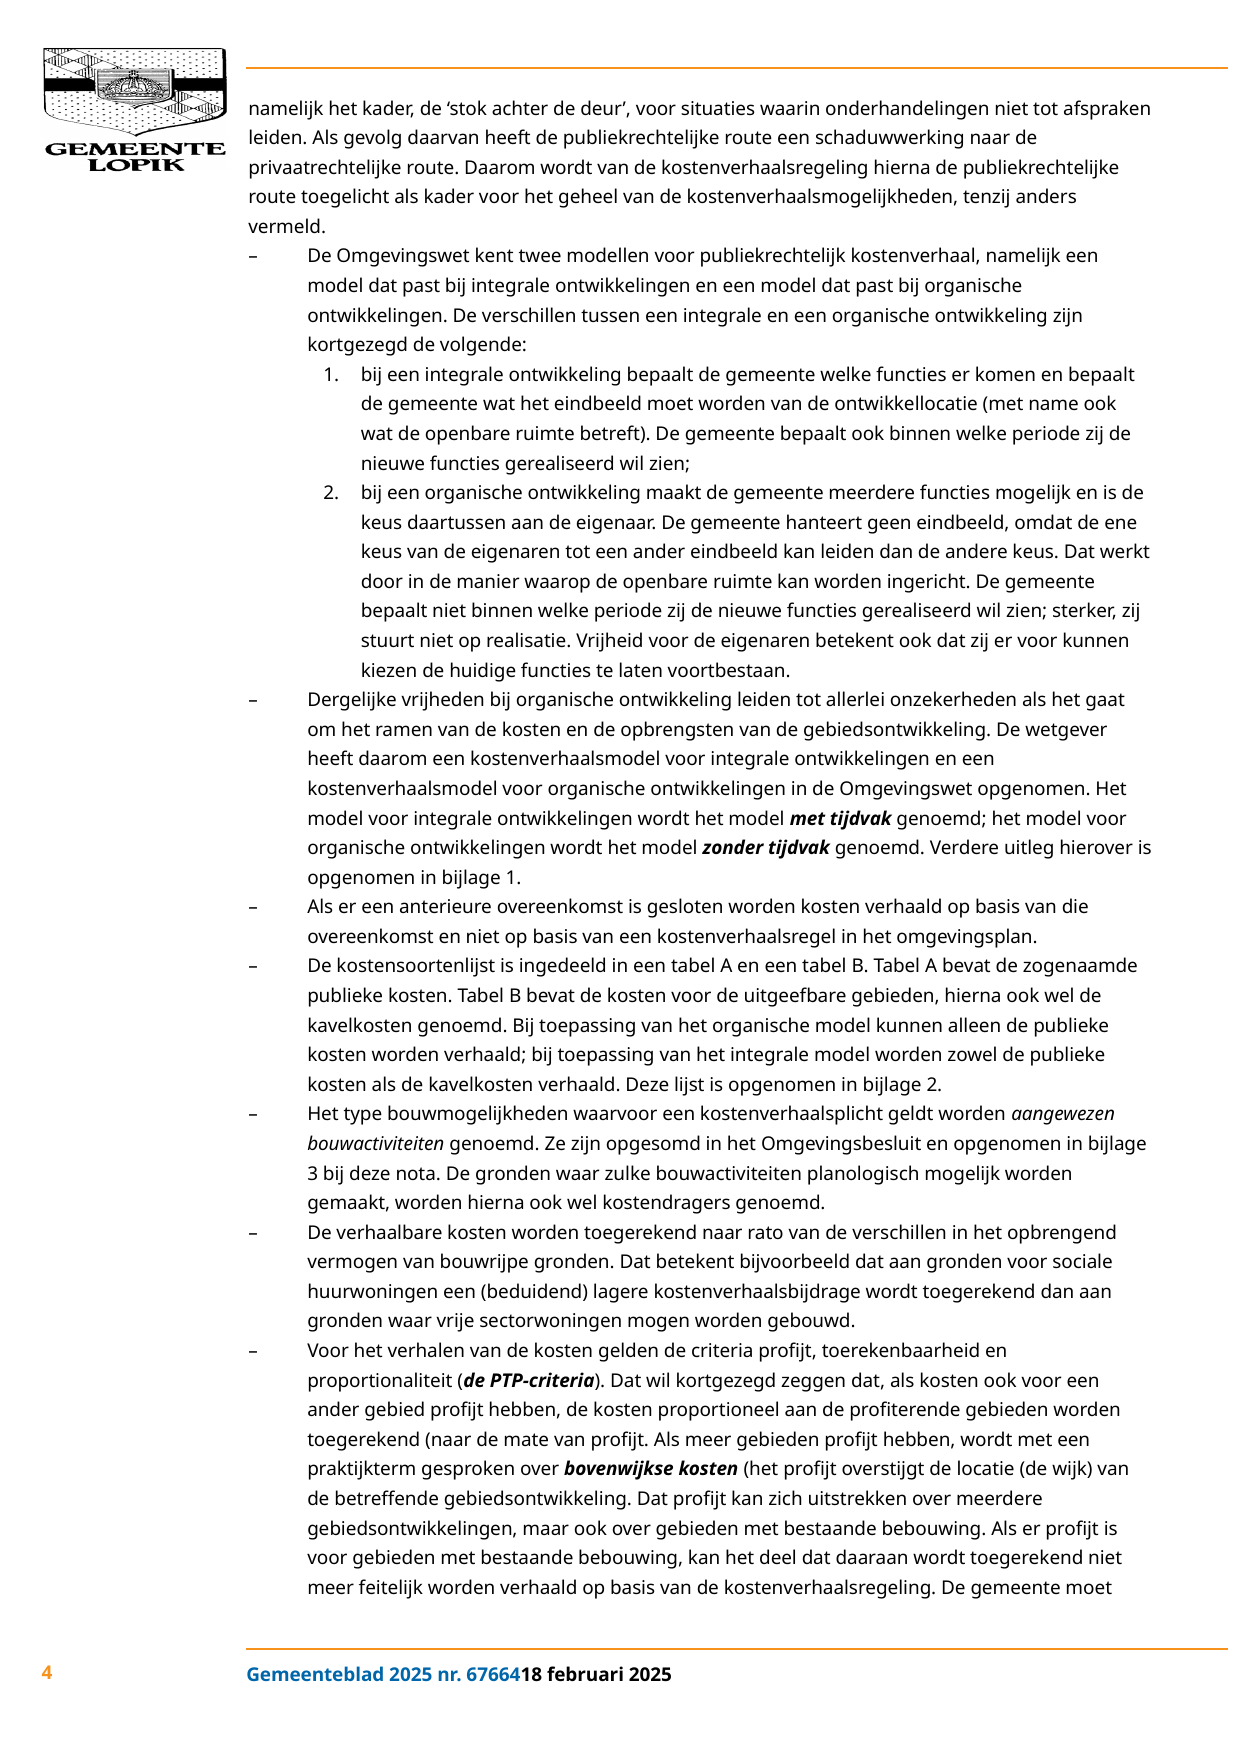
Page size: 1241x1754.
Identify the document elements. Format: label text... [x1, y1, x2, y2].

list De kostensoortenlijst is ingedeeld in een tabel A en een tabel B. Tabel A bevat de zogenaamde publieke kosten. Tabel B bevat de kosten voor de uitgeefbare gebieden, hierna ook wel de kavelkosten genoemd. Bij toepassing van het organische model kunnen alleen de publieke kosten worden verhaald; bij toepassing van het integrale model worden zowel de publieke kosten als de kavelkosten verhaald. Deze lijst is opgenomen in bijlage 2. [248, 953, 1152, 1097]
text namelijk het kader, de ‘stok achter de deur’, voor situaties waarin onderhandelingen niet tot afspraken leiden. Als gevolg daarvan heeft de publiekrechtelijke route een schaduwwerking naar de privaatrechtelijke route. Daarom wordt van de kostenverhaalsregeling hierna de publiekrechtelijke route toegelicht als kader voor het geheel van de kostenverhaalsmogelijkheden, tenzij anders vermeld. [248, 95, 1152, 239]
list bij een organische ontwikkeling maakt de gemeente meerdere functies mogelijk en is de keus daartussen aan de eigenaar. De gemeente hanteert geen eindbeeld, omdat de ene keus van de eigenaren tot een ander eindbeeld kan leiden dan de andere keus. Dat werkt door in de manier waarop de openbare ruimte kan worden ingericht. De gemeente bepaalt niet binnen welke periode zij de nieuwe functies gerealiseerd wil zien; sterker, zij stuurt niet op realisatie. Vrijheid voor de eigenaren betekent ook dat zij er voor kunnen kiezen de huidige functies te laten voortbestaan. [323, 479, 1152, 683]
list Dergelijke vrijheden bij organische ontwikkeling leiden tot allerlei onzekerheden als het gaat om het ramen van de kosten en de opbrengsten van de gebiedsontwikkeling. De wetgever heeft daarom een kostenverhaalsmodel voor integrale ontwikkelingen en een kostenverhaalsmodel voor organische ontwikkelingen in de Omgevingswet opgenomen. Het model voor integrale ontwikkelingen wordt het model met tijdvak genoemd; het model voor organische ontwikkelingen wordt het model zonder tijdvak genoemd. Verdere uitleg hierover is opgenomen in bijlage 1. [248, 686, 1152, 890]
list Voor het verhalen van de kosten gelden de criteria profijt, toerekenbaarheid en proportionaliteit (de PTP-criteria). Dat wil kortgezegd zeggen dat, als kosten ook voor een ander gebied profijt hebben, de kosten proportioneel aan de profiterende gebieden worden toegerekend (naar de mate van profijt. Als meer gebieden profijt hebben, wordt met een praktijkterm gesproken over bovenwijkse kosten (het profijt overstijgt de locatie (de wijk) van de betreffende gebiedsontwikkeling. Dat profijt kan zich uitstrekken over meerdere gebiedsontwikkelingen, maar ook over gebieden met bestaande bebouwing. Als er profijt is voor gebieden met bestaande bebouwing, kan het deel dat daaraan wordt toegerekend niet meer feitelijk worden verhaald op basis van de kostenverhaalsregeling. De gemeente moet [248, 1337, 1152, 1600]
list De Omgevingswet kent twee modellen voor publiekrechtelijk kostenverhaal, namelijk een model dat past bij integrale ontwikkelingen en een model dat past bij organische ontwikkelingen. De verschillen tussen een integrale en een organische ontwikkeling zijn kortgezegd de volgende: [248, 243, 1152, 357]
list bij een integrale ontwikkeling bepaalt de gemeente welke functies er komen en bepaalt de gemeente wat het eindbeeld moet worden van de ontwikkellocatie (met name ook wat de openbare ruimte betreft). De gemeente bepaalt ook binnen welke periode zij de nieuwe functies gerealiseerd wil zien; [323, 361, 1152, 476]
picture [41, 47, 231, 172]
list Als er een anterieure overeenkomst is gesloten worden kosten verhaald op basis van die overeenkomst en niet op basis van een kostenverhaalsregel in het omgevingsplan. [248, 893, 1152, 949]
list Het type bouwmogelijkheden waarvoor een kostenverhaalsplicht geldt worden aangewezen bouwactiviteiten genoemd. Ze zijn opgesomd in het Omgevingsbesluit en opgenomen in bijlage 3 bij deze nota. De gronden waar zulke bouwactiviteiten planologisch mogelijk worden gemaakt, worden hierna ook wel kostendragers genoemd. [248, 1101, 1152, 1215]
list De verhaalbare kosten worden toegerekend naar rato van de verschillen in het opbrengend vermogen van bouwrijpe gronden. Dat betekent bijvoorbeeld dat aan gronden voor sociale huurwoningen een (beduidend) lagere kostenverhaalsbijdrage wordt toegerekend dan aan gronden waar vrije sectorwoningen mogen worden gebouwd. [248, 1219, 1152, 1333]
